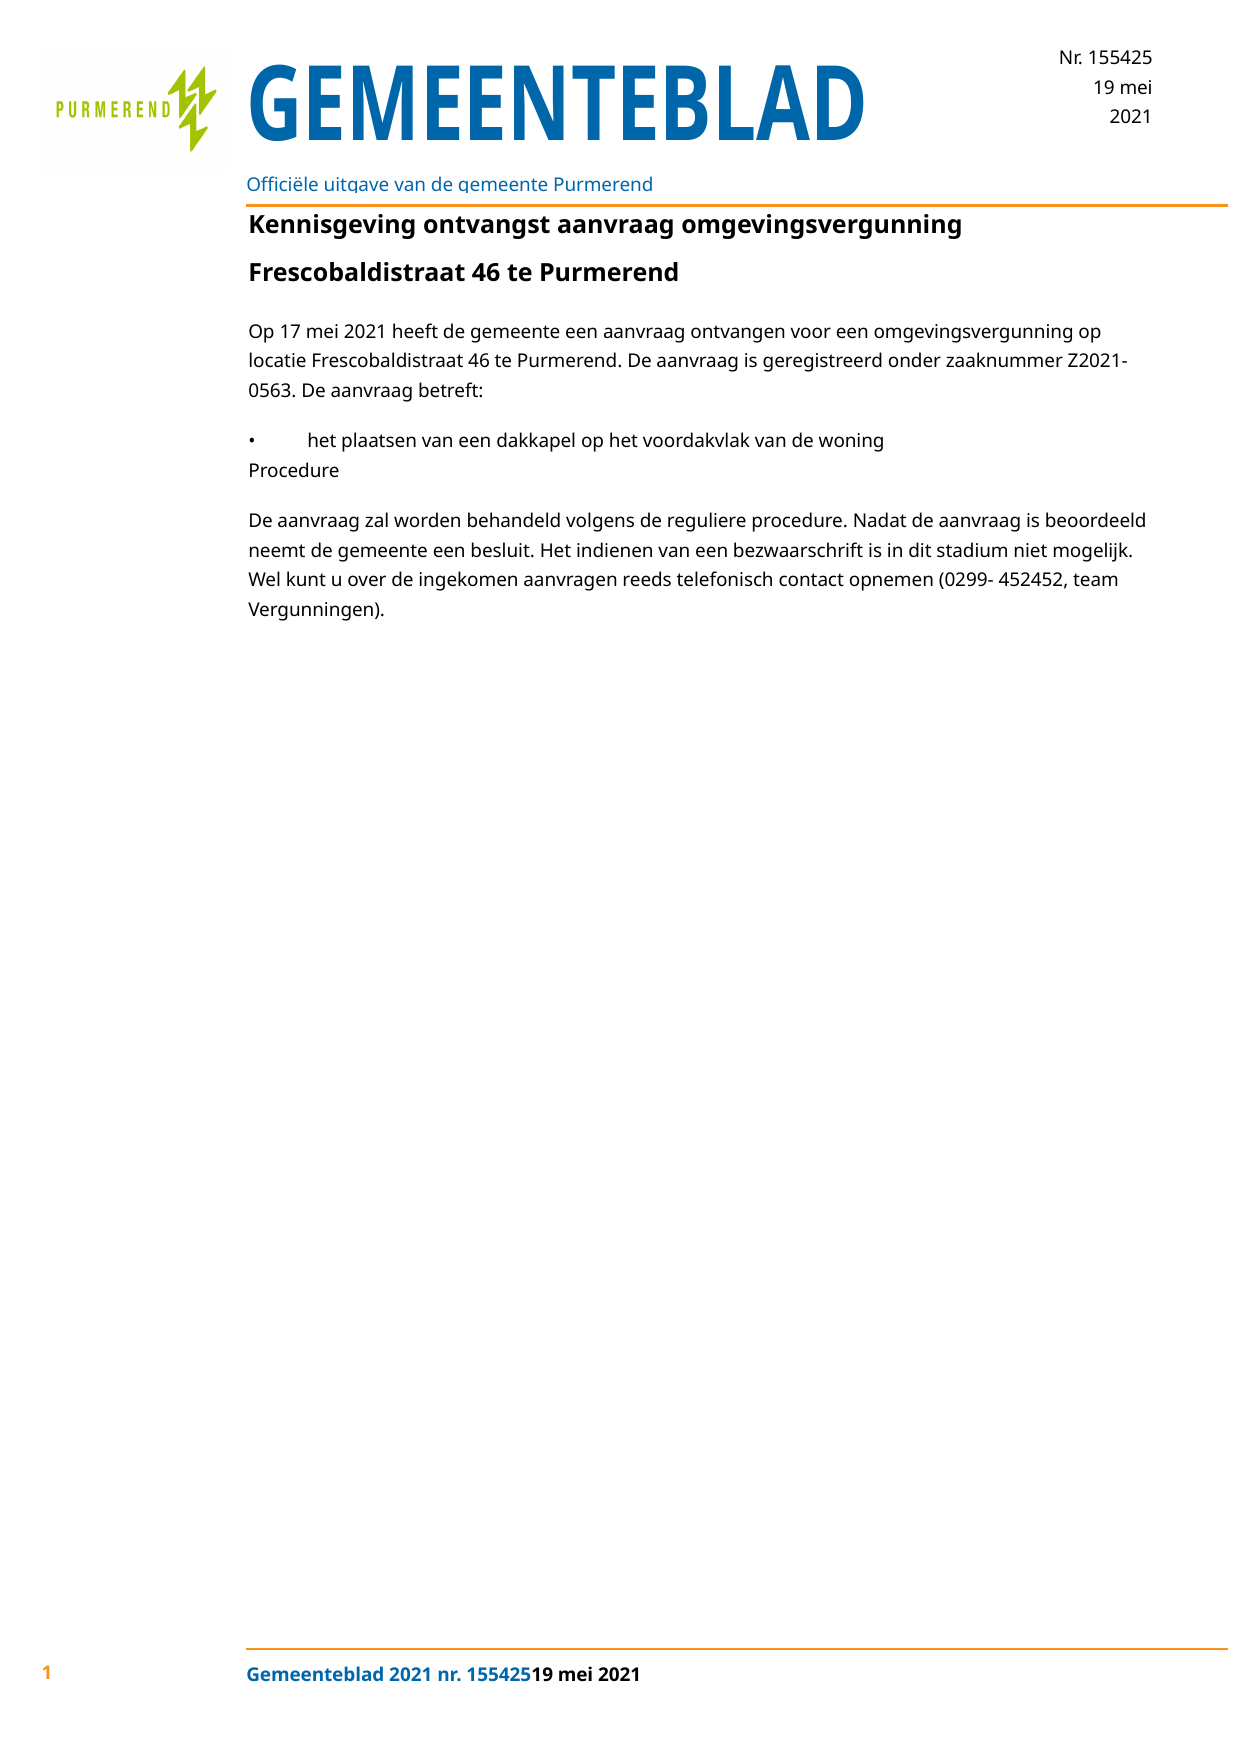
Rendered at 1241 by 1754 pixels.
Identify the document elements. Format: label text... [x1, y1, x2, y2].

picture [41, 47, 231, 172]
text Procedure [248, 457, 1152, 483]
text De aanvraag zal worden behandeld volgens de reguliere procedure. Nadat de aanvraag is beoordeeld neemt de gemeente een besluit. Het indienen van een bezwaarschrift is in dit stadium niet mogelijk. Wel kunt u over de ingekomen aanvragen reeds telefonisch contact opnemen (0299- 452452, team Vergunningen). [248, 507, 1152, 622]
list het plaatsen van een dakkapel op het voordakvlak van de woning [248, 427, 1152, 453]
text Op 17 mei 2021 heeft de gemeente een aanvraag ontvangen voor een omgevingsvergunning op locatie Frescobaldistraat 46 te Purmerend. De aanvraag is geregistreerd onder zaaknummer Z2021-0563. De aanvraag betreft: [248, 318, 1152, 403]
text Kennisgeving ontvangst aanvraag omgevingsvergunning Frescobaldistraat 46 te Purmerend [248, 207, 1152, 288]
